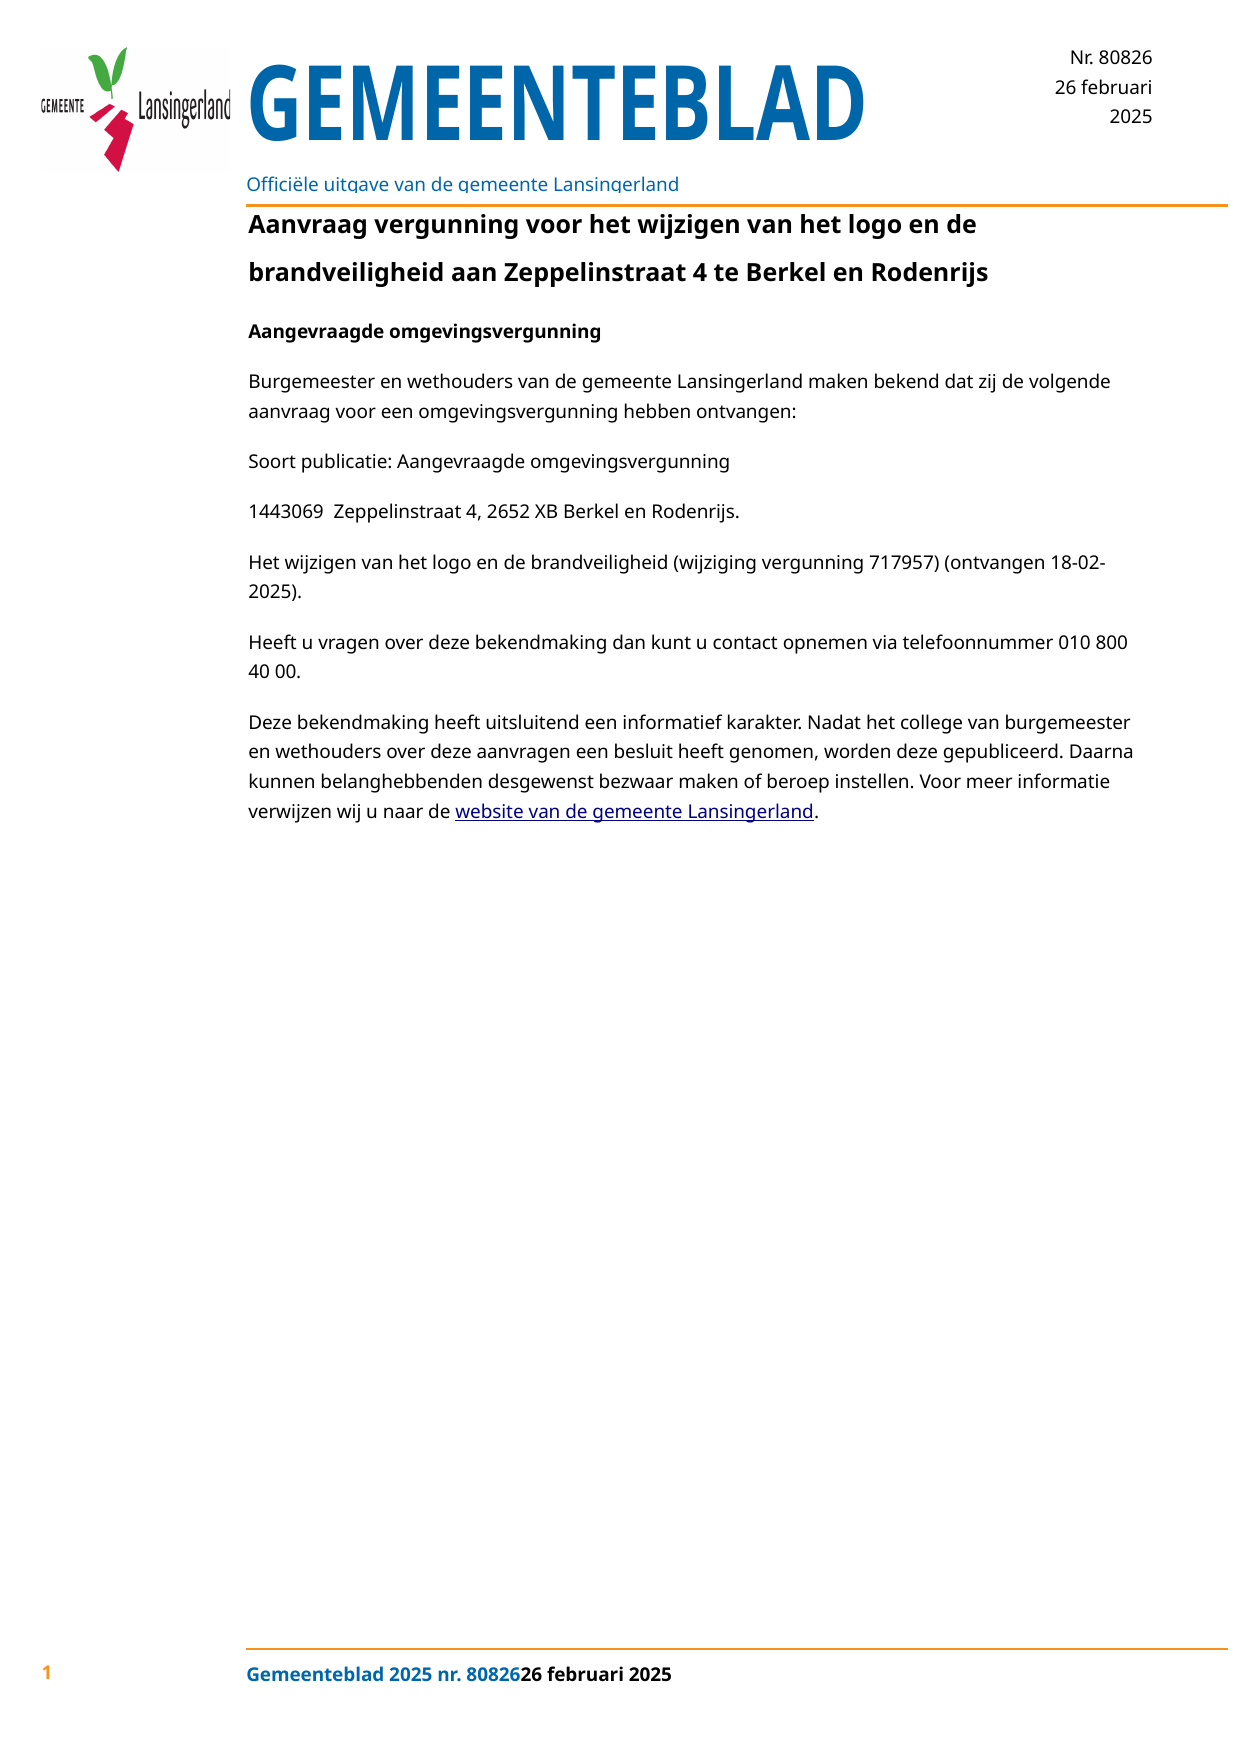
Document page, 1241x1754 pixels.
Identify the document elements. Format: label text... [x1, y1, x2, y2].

text Aangevraagde omgevingsvergunning [248, 318, 1152, 344]
text Burgemeester en wethouders van de gemeente Lansingerland maken bekend dat zij de volgende aanvraag voor een omgevingsvergunning hebben ontvangen: [248, 368, 1152, 424]
text Aanvraag vergunning voor het wijzigen van het logo en de brandveiligheid aan Zeppelinstraat 4 te Berkel en Rodenrijs [248, 207, 1152, 288]
text Het wijzigen van het logo en de brandveiligheid (wijziging vergunning 717957) (ontvangen 18-02-2025). [248, 549, 1152, 604]
text 1443069 Zeppelinstraat 4, 2652 XB Berkel en Rodenrijs. [248, 499, 1152, 524]
picture [41, 47, 231, 172]
text Deze bekendmaking heeft uitsluitend een informatief karakter. Nadat het college van burgemeester en wethouders over deze aanvragen een besluit heeft genomen, worden deze gepubliceerd. Daarna kunnen belanghebbenden desgewenst bezwaar maken of beroep instellen. Voor meer informatie verwijzen wij u naar de website van de gemeente Lansingerland. [248, 709, 1152, 824]
text Heeft u vragen over deze bekendmaking dan kunt u contact opnemen via telefoonnummer 010 800 40 00. [248, 629, 1152, 684]
text Soort publicatie: Aangevraagde omgevingsvergunning [248, 448, 1152, 474]
